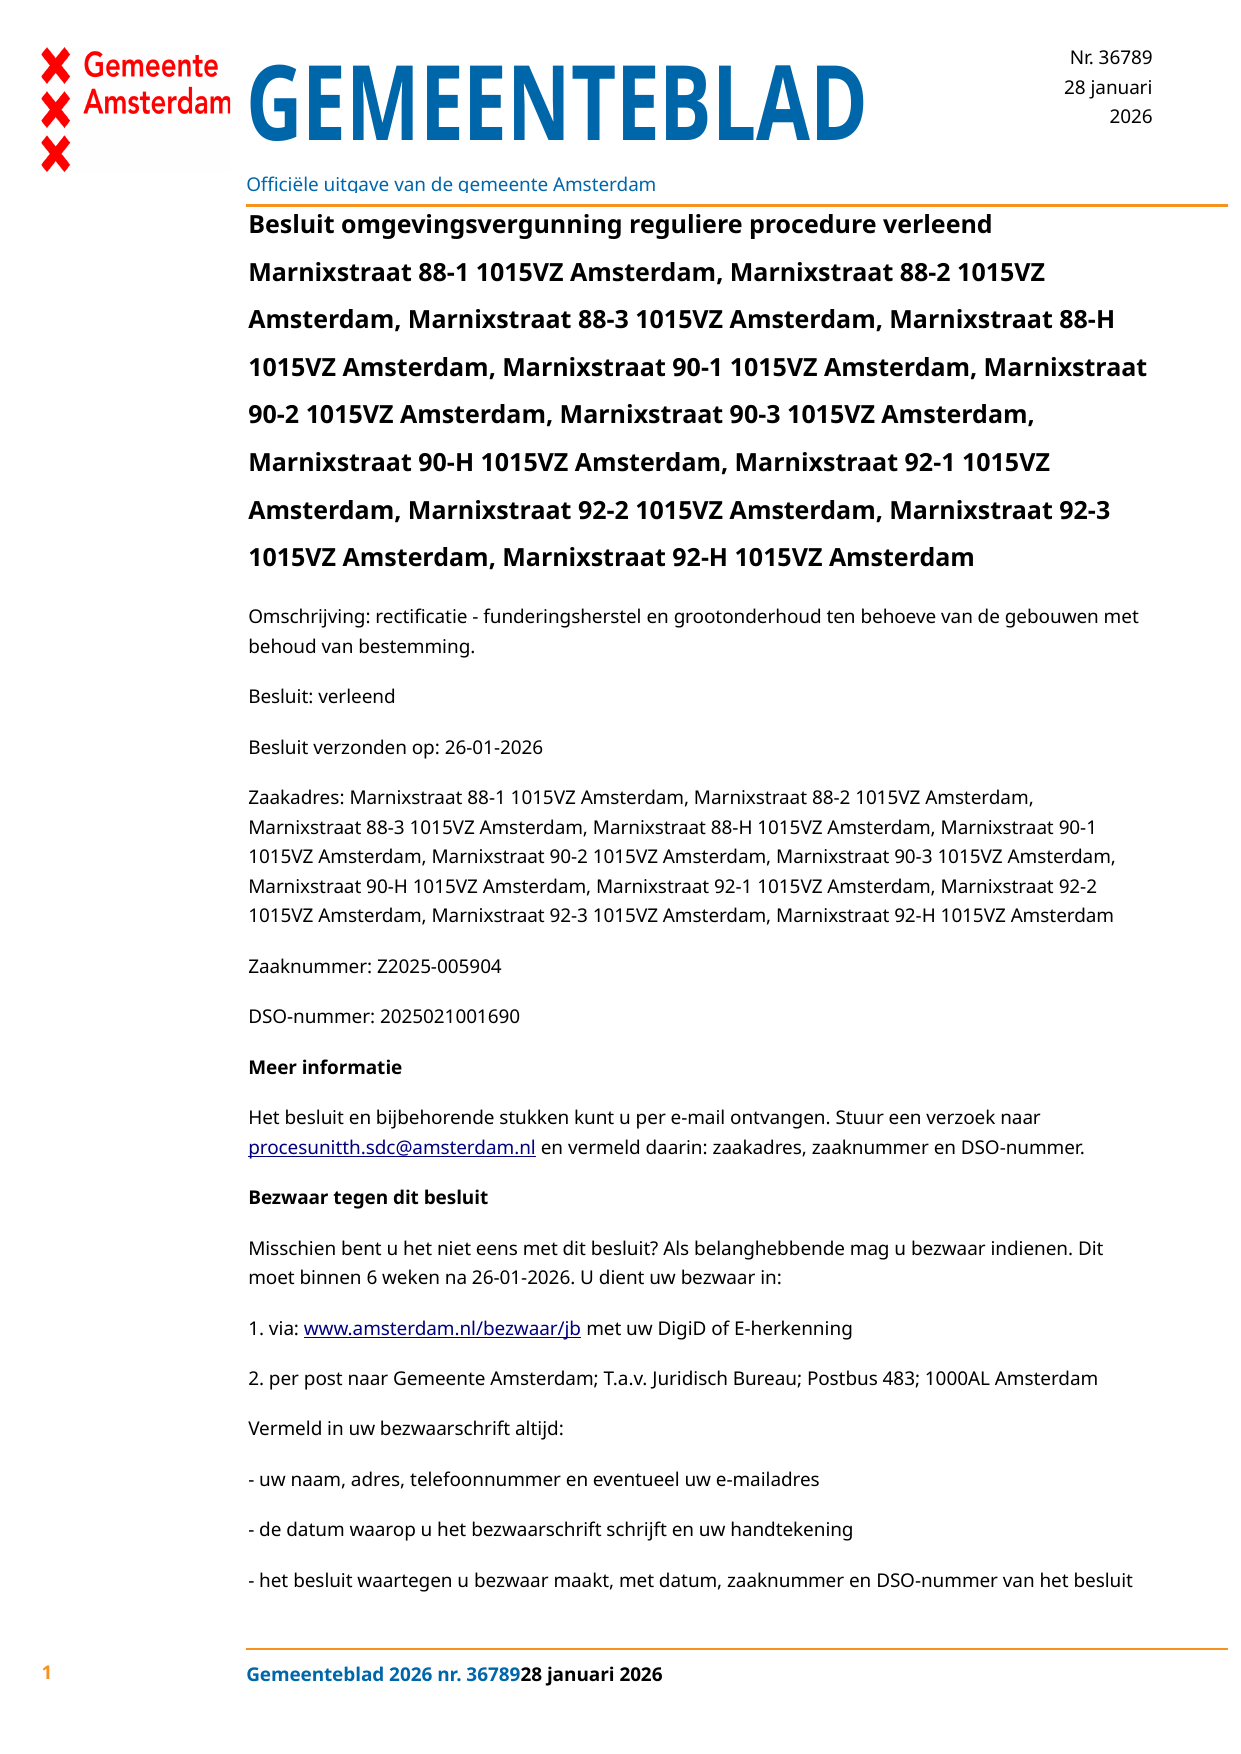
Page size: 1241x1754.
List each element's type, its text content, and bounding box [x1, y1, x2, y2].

text Omschrijving: rectificatie - funderingsherstel en grootonderhoud ten behoeve van de gebouwen met behoud van bestemming. [248, 603, 1152, 659]
text Vermeld in uw bezwaarschrift altijd: [248, 1416, 1152, 1441]
text - uw naam, adres, telefoonnummer en eventueel uw e-mailadres [248, 1466, 1152, 1492]
text DSO-nummer: 2025021001690 [248, 1003, 1152, 1029]
text Besluit: verleend [248, 683, 1152, 709]
text Bezwaar tegen dit besluit [248, 1184, 1152, 1210]
text - de datum waarop u het bezwaarschrift schrijft en uw handtekening [248, 1516, 1152, 1542]
text Zaaknummer: Z2025-005904 [248, 953, 1152, 979]
text Het besluit en bijbehorende stukken kunt u per e-mail ontvangen. Stuur een verzoek naar procesunitth.sdc@amsterdam.nl en vermeld daarin: zaakadres, zaaknummer en DSO-nummer. [248, 1104, 1152, 1160]
text Besluit verzonden op: 26-01-2026 [248, 734, 1152, 760]
text Besluit omgevingsvergunning reguliere procedure verleend Marnixstraat 88-1 1015VZ Amsterdam, Marnixstraat 88-2 1015VZ Amsterdam, Marnixstraat 88-3 1015VZ Amsterdam, Marnixstraat 88-H 1015VZ Amsterdam, Marnixstraat 90-1 1015VZ Amsterdam, Marnixstraat 90-2 1015VZ Amsterdam, Marnixstraat 90-3 1015VZ Amsterdam, Marnixstraat 90-H 1015VZ Amsterdam, Marnixstraat 92-1 1015VZ Amsterdam, Marnixstraat 92-2 1015VZ Amsterdam, Marnixstraat 92-3 1015VZ Amsterdam, Marnixstraat 92-H 1015VZ Amsterdam [248, 207, 1152, 574]
text Meer informatie [248, 1054, 1152, 1080]
text Misschien bent u het niet eens met dit besluit? Als belanghebbende mag u bezwaar indienen. Dit moet binnen 6 weken na 26-01-2026. U dient uw bezwaar in: [248, 1235, 1152, 1290]
text 2. per post naar Gemeente Amsterdam; T.a.v. Juridisch Bureau; Postbus 483; 1000AL Amsterdam [248, 1365, 1152, 1391]
text 1. via: www.amsterdam.nl/bezwaar/jb met uw DigiD of E-herkenning [248, 1315, 1152, 1341]
text - het besluit waartegen u bezwaar maakt, met datum, zaaknummer en DSO-nummer van het besluit [248, 1567, 1152, 1593]
text Zaakadres: Marnixstraat 88-1 1015VZ Amsterdam, Marnixstraat 88-2 1015VZ Amsterdam, Marnixstraat 88-3 1015VZ Amsterdam, Marnixstraat 88-H 1015VZ Amsterdam, Marnixstraat 90-1 1015VZ Amsterdam, Marnixstraat 90-2 1015VZ Amsterdam, Marnixstraat 90-3 1015VZ Amsterdam, Marnixstraat 90-H 1015VZ Amsterdam, Marnixstraat 92-1 1015VZ Amsterdam, Marnixstraat 92-2 1015VZ Amsterdam, Marnixstraat 92-3 1015VZ Amsterdam, Marnixstraat 92-H 1015VZ Amsterdam [248, 784, 1152, 928]
picture [41, 47, 231, 172]
